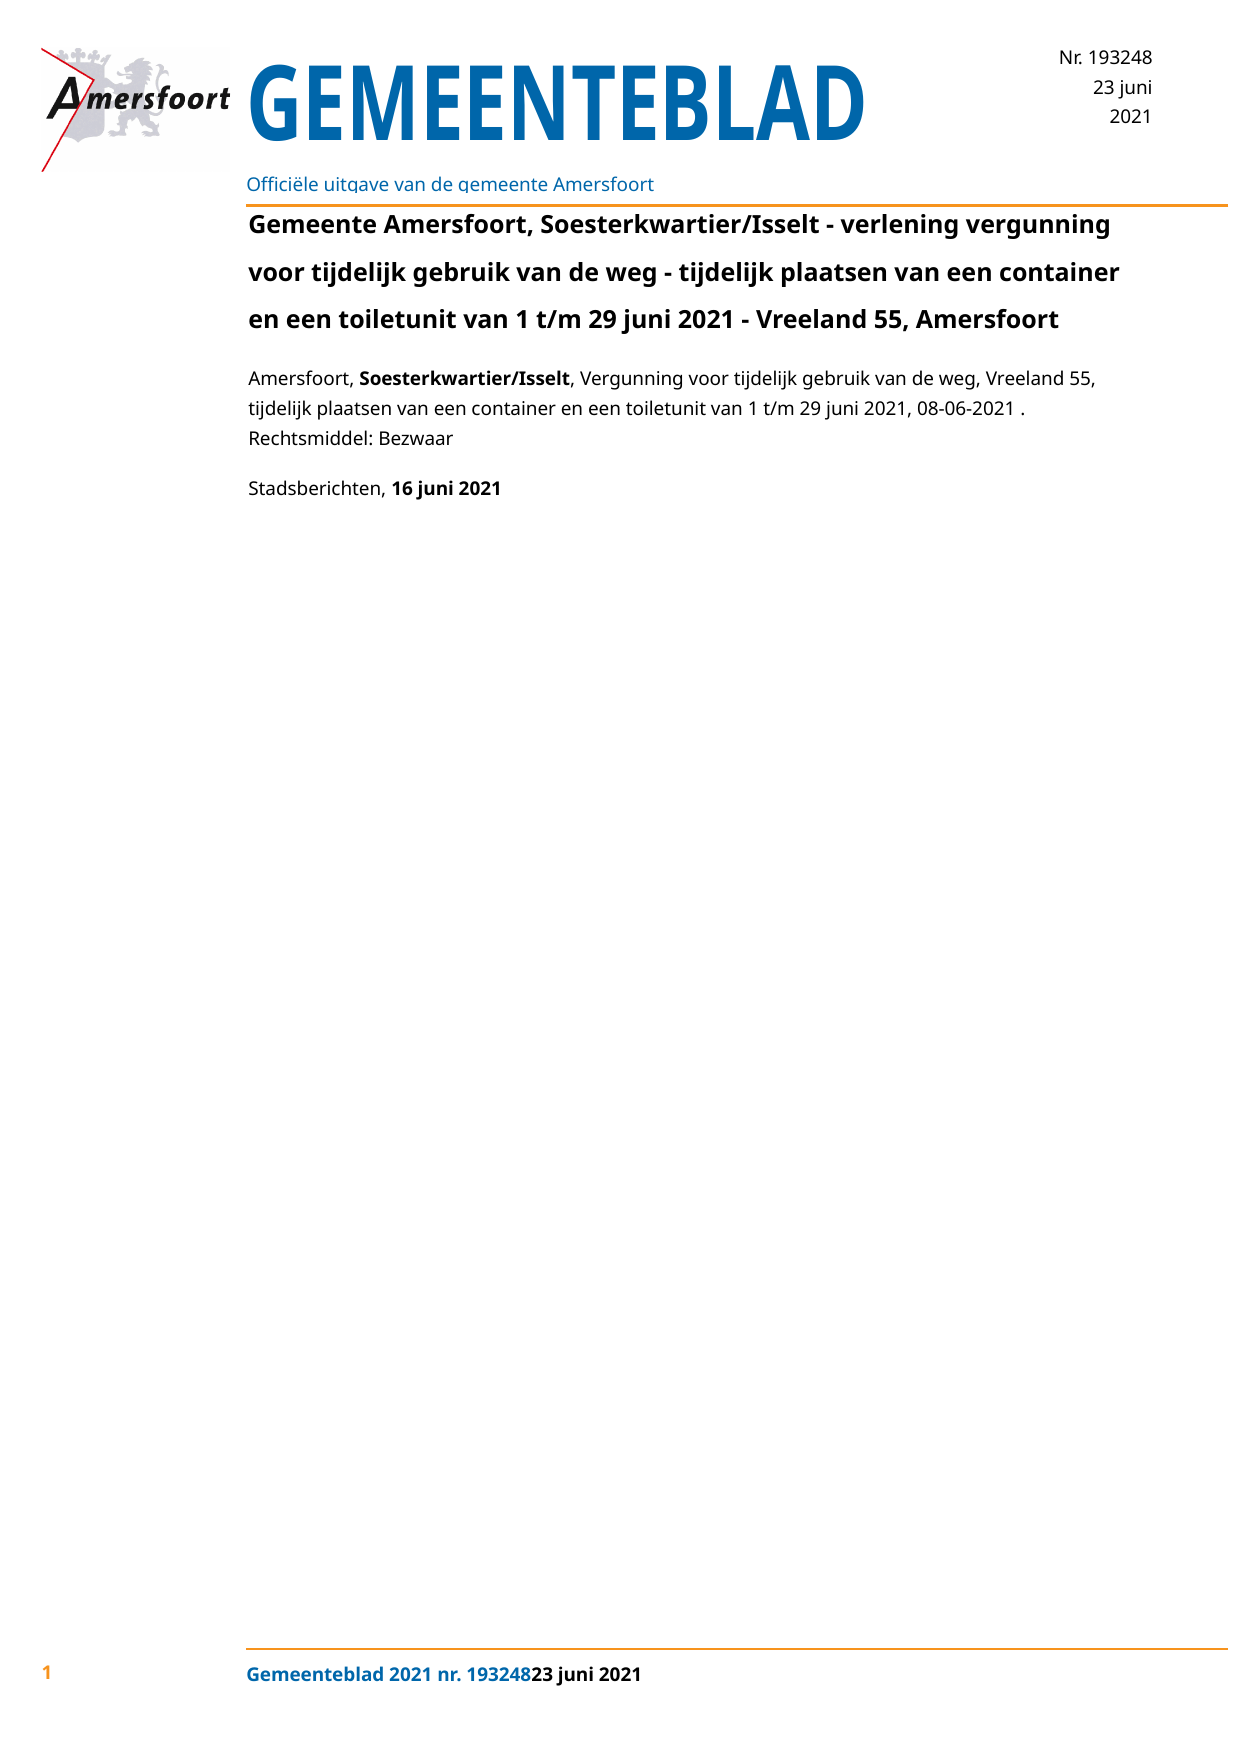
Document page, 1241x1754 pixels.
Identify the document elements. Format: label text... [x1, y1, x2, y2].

text Gemeente Amersfoort, Soesterkwartier/Isselt - verlening vergunning voor tijdelijk gebruik van de weg - tijdelijk plaatsen van een container en een toiletunit van 1 t/m 29 juni 2021 - Vreeland 55, Amersfoort [248, 207, 1152, 336]
picture [41, 47, 231, 172]
text Stadsberichten, 16 juni 2021 [248, 475, 1152, 501]
text Amersfoort, Soesterkwartier/Isselt, Vergunning voor tijdelijk gebruik van de weg, Vreeland 55, tijdelijk plaatsen van een container en een toiletunit van 1 t/m 29 juni 2021, 08-06-2021 . Rechtsmiddel: Bezwaar [248, 366, 1152, 450]
